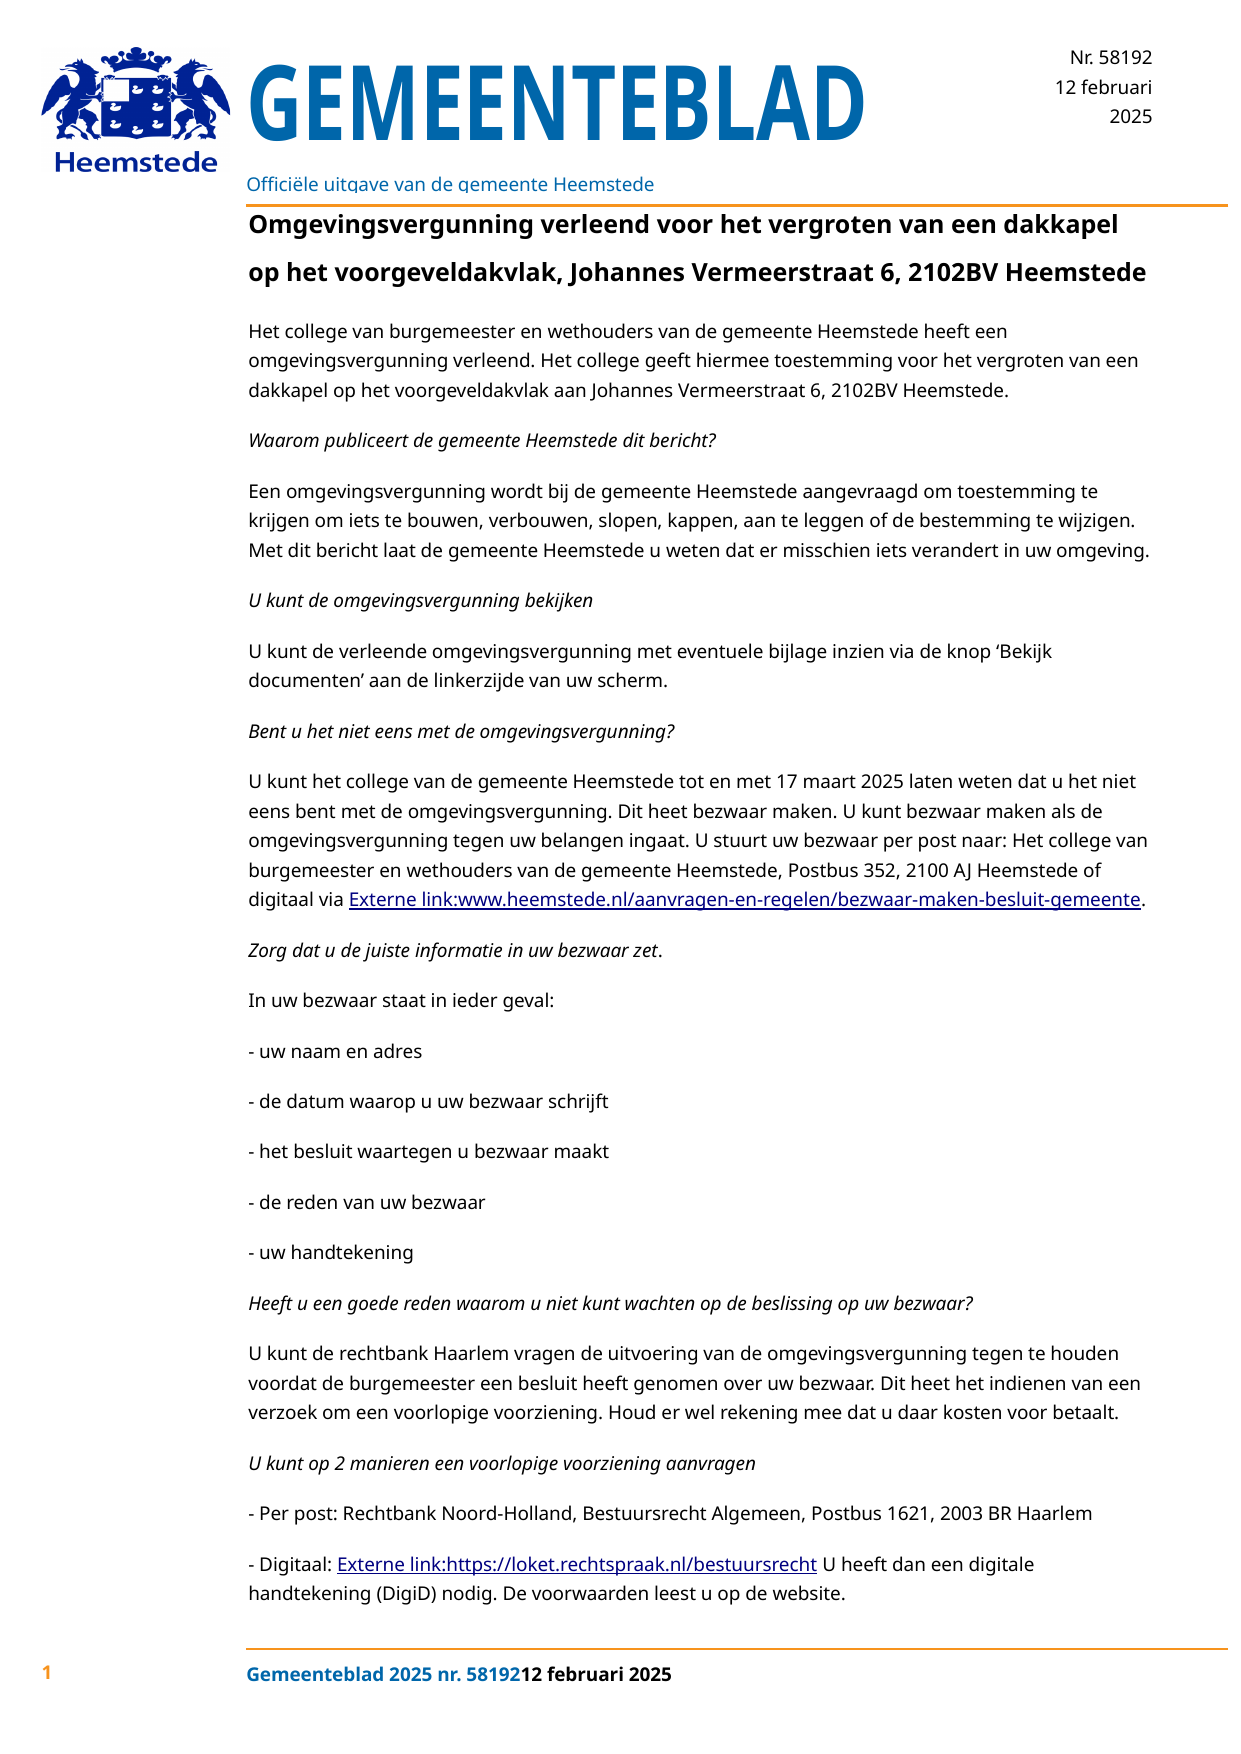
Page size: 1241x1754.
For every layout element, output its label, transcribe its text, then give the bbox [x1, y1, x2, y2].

text - het besluit waartegen u bezwaar maakt [248, 1139, 1152, 1164]
text U kunt de omgevingsvergunning bekijken [248, 587, 1152, 613]
text Waarom publiceert de gemeente Heemstede dit bericht? [248, 427, 1152, 453]
text - uw handtekening [248, 1239, 1152, 1265]
text Een omgevingsvergunning wordt bij de gemeente Heemstede aangevraagd om toestemming te krijgen om iets te bouwen, verbouwen, slopen, kappen, aan te leggen of de bestemming te wijzigen. Met dit bericht laat de gemeente Heemstede u weten dat er misschien iets verandert in uw omgeving. [248, 478, 1152, 563]
picture [41, 47, 231, 172]
text - Digitaal: Externe link:https://loket.rechtspraak.nl/bestuursrecht U heeft dan een digitale handtekening (DigiD) nodig. De voorwaarden leest u op de website. [248, 1551, 1152, 1606]
text - de datum waarop u uw bezwaar schrijft [248, 1088, 1152, 1114]
text - de reden van uw bezwaar [248, 1189, 1152, 1215]
text U kunt op 2 manieren een voorlopige voorziening aanvragen [248, 1450, 1152, 1476]
text In uw bezwaar staat in ieder geval: [248, 987, 1152, 1013]
text Het college van burgemeester en wethouders van de gemeente Heemstede heeft een omgevingsvergunning verleend. Het college geeft hiermee toestemming voor het vergroten van een dakkapel op het voorgeveldakvlak aan Johannes Vermeerstraat 6, 2102BV Heemstede. [248, 318, 1152, 403]
text Omgevingsvergunning verleend voor het vergroten van een dakkapel op het voorgeveldakvlak, Johannes Vermeerstraat 6, 2102BV Heemstede [248, 207, 1152, 288]
text Heeft u een goede reden waarom u niet kunt wachten op de beslissing op uw bezwaar? [248, 1290, 1152, 1316]
text - uw naam en adres [248, 1038, 1152, 1064]
text Zorg dat u de juiste informatie in uw bezwaar zet. [248, 937, 1152, 963]
text Bent u het niet eens met de omgevingsvergunning? [248, 718, 1152, 744]
text U kunt het college van de gemeente Heemstede tot en met 17 maart 2025 laten weten dat u het niet eens bent met de omgevingsvergunning. Dit heet bezwaar maken. U kunt bezwaar maken als de omgevingsvergunning tegen uw belangen ingaat. U stuurt uw bezwaar per post naar: Het college van burgemeester en wethouders van de gemeente Heemstede, Postbus 352, 2100 AJ Heemstede of digitaal via Externe link:www.heemstede.nl/aanvragen-en-regelen/bezwaar-maken-besluit-gemeente. [248, 768, 1152, 912]
text U kunt de rechtbank Haarlem vragen de uitvoering van de omgevingsvergunning tegen te houden voordat de burgemeester een besluit heeft genomen over uw bezwaar. Dit heet het indienen van een verzoek om een voorlopige voorziening. Houd er wel rekening mee dat u daar kosten voor betaalt. [248, 1340, 1152, 1425]
text - Per post: Rechtbank Noord-Holland, Bestuursrecht Algemeen, Postbus 1621, 2003 BR Haarlem [248, 1500, 1152, 1526]
text U kunt de verleende omgevingsvergunning met eventuele bijlage inzien via de knop ‘Bekijk documenten’ aan de linkerzijde van uw scherm. [248, 638, 1152, 693]
